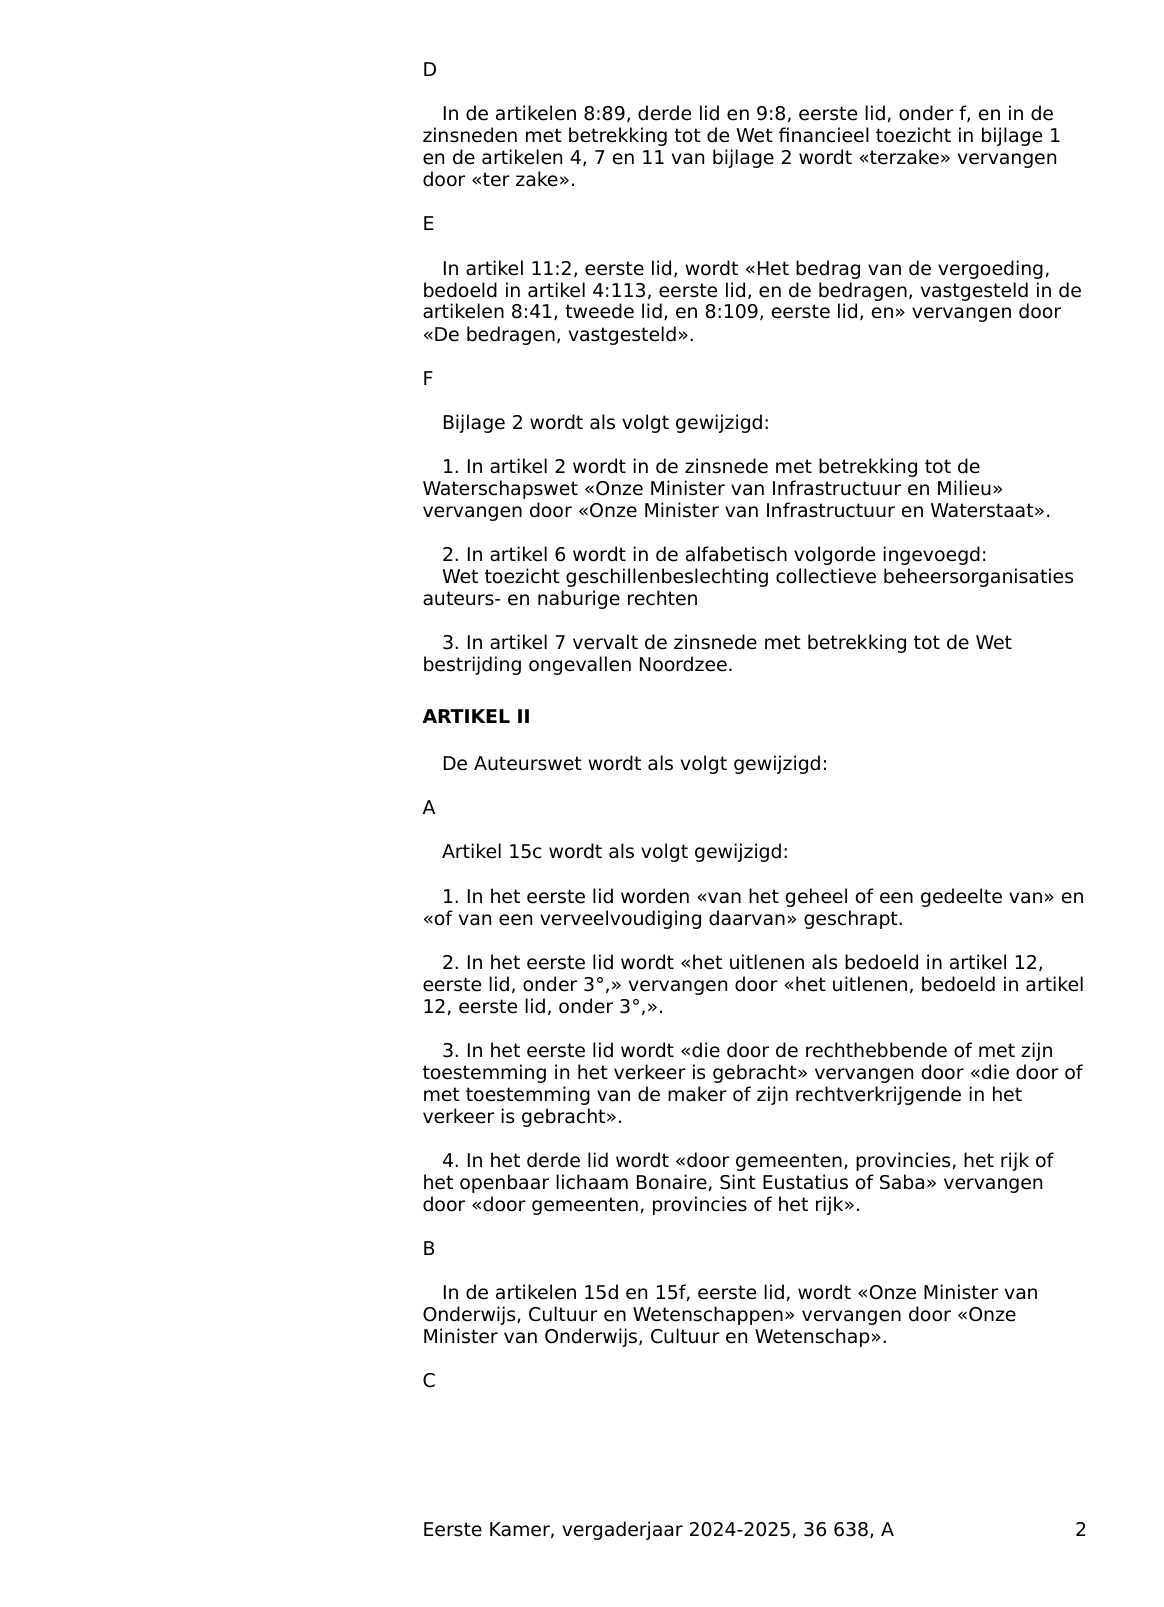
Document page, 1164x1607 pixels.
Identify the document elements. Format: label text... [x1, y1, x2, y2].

text 1. In artikel 2 wordt in de zinsnede met betrekking tot de Waterschapswet «Onze Minister van Infrastructuur en Milieu» vervangen door «Onze Minister van Infrastructuur en Waterstaat». [422, 456, 1087, 522]
text C [422, 1370, 1087, 1392]
subtitle ARTIKEL II [422, 706, 1087, 728]
text 2. In het eerste lid wordt «het uitlenen als bedoeld in artikel 12, eerste lid, onder 3°,» vervangen door «het uitlenen, bedoeld in artikel 12, eerste lid, onder 3°,». [422, 952, 1087, 1018]
text 4. In het derde lid wordt «door gemeenten, provincies, het rijk of het openbaar lichaam Bonaire, Sint Eustatius of Saba» vervangen door «door gemeenten, provincies of het rijk». [422, 1150, 1087, 1216]
text In de artikelen 8:89, derde lid en 9:8, eerste lid, onder f, en in de zinsneden met betrekking tot de Wet financieel toezicht in bijlage 1 en de artikelen 4, 7 en 11 van bijlage 2 wordt «terzake» vervangen door «ter zake». [422, 103, 1087, 191]
text B [422, 1238, 1087, 1260]
text Bijlage 2 wordt als volgt gewijzigd: [422, 412, 1087, 434]
text D [422, 59, 1087, 81]
text 3. In artikel 7 vervalt de zinsnede met betrekking tot de Wet bestrijding ongevallen Noordzee. [422, 632, 1087, 676]
text De Auteurswet wordt als volgt gewijzigd: [422, 753, 1087, 775]
text In de artikelen 15d en 15f, eerste lid, wordt «Onze Minister van Onderwijs, Cultuur en Wetenschappen» vervangen door «Onze Minister van Onderwijs, Cultuur en Wetenschap». [422, 1282, 1087, 1348]
text 2. In artikel 6 wordt in de alfabetisch volgorde ingevoegd: [422, 544, 1087, 566]
text In artikel 11:2, eerste lid, wordt «Het bedrag van de vergoeding, bedoeld in artikel 4:113, eerste lid, en de bedragen, vastgesteld in de artikelen 8:41, tweede lid, en 8:109, eerste lid, en» vervangen door «De bedragen, vastgesteld». [422, 257, 1087, 345]
text F [422, 368, 1087, 389]
text Artikel 15c wordt als volgt gewijzigd: [422, 841, 1087, 863]
text A [422, 797, 1087, 819]
text E [422, 213, 1087, 235]
text Wet toezicht geschillenbeslechting collectieve beheersorganisaties auteurs- en naburige rechten [422, 566, 1087, 610]
text 1. In het eerste lid worden «van het geheel of een gedeelte van» en «of van een verveelvoudiging daarvan» geschrapt. [422, 886, 1087, 929]
text 3. In het eerste lid wordt «die door de rechthebbende of met zijn toestemming in het verkeer is gebracht» vervangen door «die door of met toestemming van de maker of zijn rechtverkrijgende in het verkeer is gebracht». [422, 1040, 1087, 1128]
